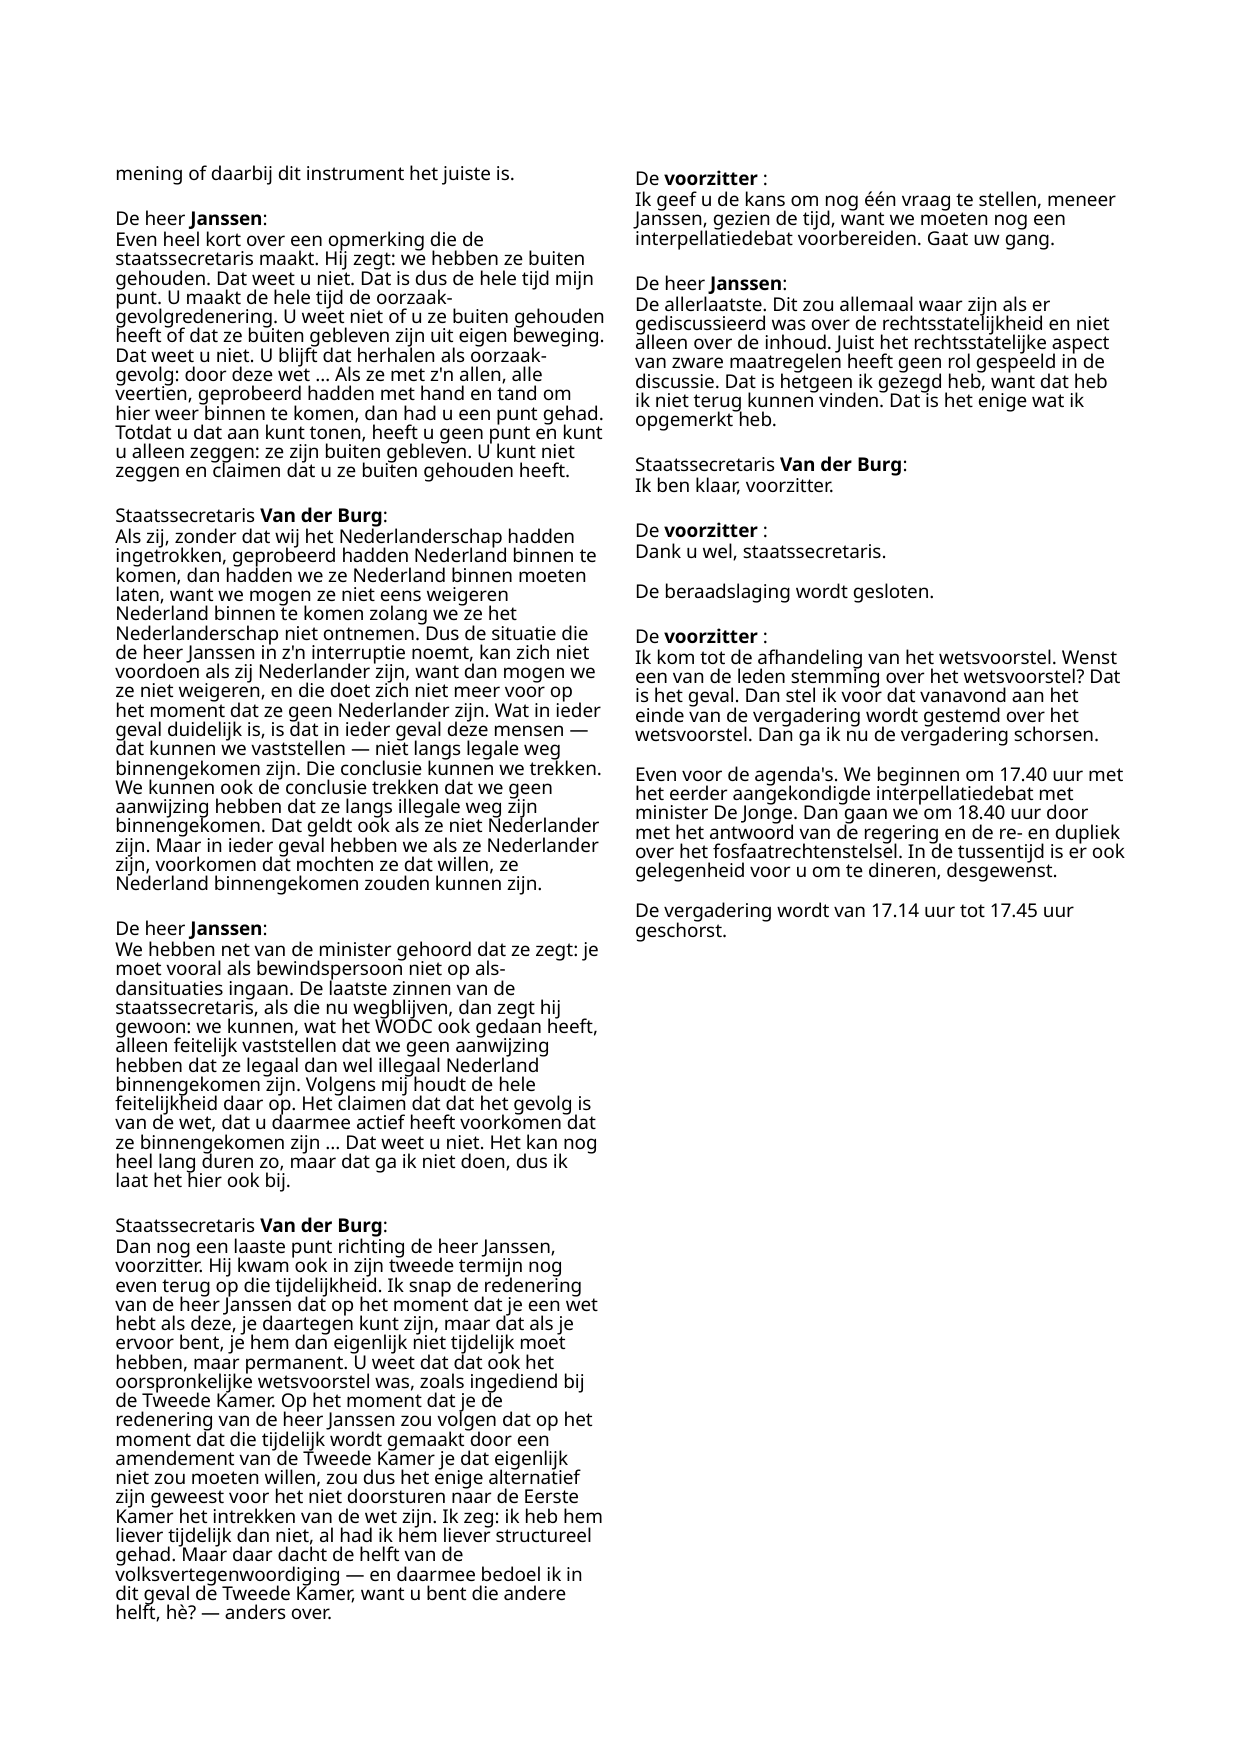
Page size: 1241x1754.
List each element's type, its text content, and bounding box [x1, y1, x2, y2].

text De heer Janssen: [115, 915, 605, 941]
text Dank u wel, staatssecretaris. [635, 543, 1125, 562]
text De beraadslaging wordt gesloten. [635, 583, 1125, 602]
text We hebben net van de minister gehoord dat ze zegt: je moet vooral als bewindspersoon niet op als-dansituaties ingaan. De laatste zinnen van de staatssecretaris, als die nu wegblijven, dan zegt hij gewoon: we kunnen, wat het WODC ook gedaan heeft, alleen feitelijk vaststellen dat we geen aanwijzing hebben dat ze legaal dan wel illegaal Nederland binnengekomen zijn. Volgens mij houdt de hele feitelijkheid daar op. Het claimen dat dat het gevolg is van de wet, dat u daarmee actief heeft voorkomen dat ze binnengekomen zijn ... Dat weet u niet. Het kan nog heel lang duren zo, maar dat ga ik niet doen, dus ik laat het hier ook bij. [115, 941, 605, 1191]
text Staatssecretaris Van der Burg: [115, 502, 605, 528]
text De voorzitter : [635, 517, 1125, 543]
text Ik kom tot de afhandeling van het wetsvoorstel. Wenst een van de leden stemming over het wetsvoorstel? Dat is het geval. Dan stel ik voor dat vanavond aan het einde van de vergadering wordt gestemd over het wetsvoorstel. Dan ga ik nu de vergadering schorsen. [635, 649, 1125, 745]
text De heer Janssen: [635, 270, 1125, 296]
text De heer Janssen: [115, 205, 605, 231]
text Staatssecretaris Van der Burg: [115, 1212, 605, 1238]
text De voorzitter : [635, 623, 1125, 649]
text De vergadering wordt van 17.14 uur tot 17.45 uur geschorst. [635, 902, 1125, 941]
text Even heel kort over een opmerking die de staatssecretaris maakt. Hij zegt: we hebben ze buiten gehouden. Dat weet u niet. Dat is dus de hele tijd mijn punt. U maakt de hele tijd de oorzaak-gevolgredenering. U weet niet of u ze buiten gehouden heeft of dat ze buiten gebleven zijn uit eigen beweging. Dat weet u niet. U blijft dat herhalen als oorzaak-gevolg: door deze wet … Als ze met z'n allen, alle veertien, geprobeerd hadden met hand en tand om hier weer binnen te komen, dan had u een punt gehad. Totdat u dat aan kunt tonen, heeft u geen punt en kunt u alleen zeggen: ze zijn buiten gebleven. U kunt niet zeggen en claimen dat u ze buiten gehouden heeft. [115, 231, 605, 482]
text De voorzitter : [635, 165, 1125, 191]
text Als zij, zonder dat wij het Nederlanderschap hadden ingetrokken, geprobeerd hadden Nederland binnen te komen, dan hadden we ze Nederland binnen moeten laten, want we mogen ze niet eens weigeren Nederland binnen te komen zolang we ze het Nederlanderschap niet ontnemen. Dus de situatie die de heer Janssen in z'n interruptie noemt, kan zich niet voordoen als zij Nederlander zijn, want dan mogen we ze niet weigeren, en die doet zich niet meer voor op het moment dat ze geen Nederlander zijn. Wat in ieder geval duidelijk is, is dat in ieder geval deze mensen — dat kunnen we vaststellen — niet langs legale weg binnengekomen zijn. Die conclusie kunnen we trekken. We kunnen ook de conclusie trekken dat we geen aanwijzing hebben dat ze langs illegale weg zijn binnengekomen. Dat geldt ook als ze niet Nederlander zijn. Maar in ieder geval hebben we als ze Nederlander zijn, voorkomen dat mochten ze dat willen, ze Nederland binnengekomen zouden kunnen zijn. [115, 528, 605, 894]
text De allerlaatste. Dit zou allemaal waar zijn als er gediscussieerd was over de rechtsstatelijkheid en niet alleen over de inhoud. Juist het rechtsstatelijke aspect van zware maatregelen heeft geen rol gespeeld in de discussie. Dat is hetgeen ik gezegd heb, want dat heb ik niet terug kunnen vinden. Dat is het enige wat ik opgemerkt heb. [635, 296, 1125, 430]
text mening of daarbij dit instrument het juiste is. [115, 165, 605, 184]
text Dan nog een laaste punt richting de heer Janssen, voorzitter. Hij kwam ook in zijn tweede termijn nog even terug op die tijdelijkheid. Ik snap de redenering van de heer Janssen dat op het moment dat je een wet hebt als deze, je daartegen kunt zijn, maar dat als je ervoor bent, je hem dan eigenlijk niet tijdelijk moet hebben, maar permanent. U weet dat dat ook het oorspronkelijke wetsvoorstel was, zoals ingediend bij de Tweede Kamer. Op het moment dat je de redenering van de heer Janssen zou volgen dat op het moment dat die tijdelijk wordt gemaakt door een amendement van de Tweede Kamer je dat eigenlijk niet zou moeten willen, zou dus het enige alternatief zijn geweest voor het niet doorsturen naar de Eerste Kamer het intrekken van de wet zijn. Ik zeg: ik heb hem liever tijdelijk dan niet, al had ik hem liever structureel gehad. Maar daar dacht de helft van de volksvertegenwoordiging — en daarmee bedoel ik in dit geval de Tweede Kamer, want u bent die andere helft, hè? — anders over. [115, 1238, 605, 1623]
text Staatssecretaris Van der Burg: [635, 451, 1125, 477]
text Ik geef u de kans om nog één vraag te stellen, meneer Janssen, gezien de tijd, want we moeten nog een interpellatiedebat voorbereiden. Gaat uw gang. [635, 191, 1125, 249]
text Even voor de agenda's. We beginnen om 17.40 uur met het eerder aangekondigde interpellatiedebat met minister De Jonge. Dan gaan we om 18.40 uur door met het antwoord van de regering en de re- en dupliek over het fosfaatrechtenstelsel. In de tussentijd is er ook gelegenheid voor u om te dineren, desgewenst. [635, 766, 1125, 881]
text Ik ben klaar, voorzitter. [635, 477, 1125, 496]
